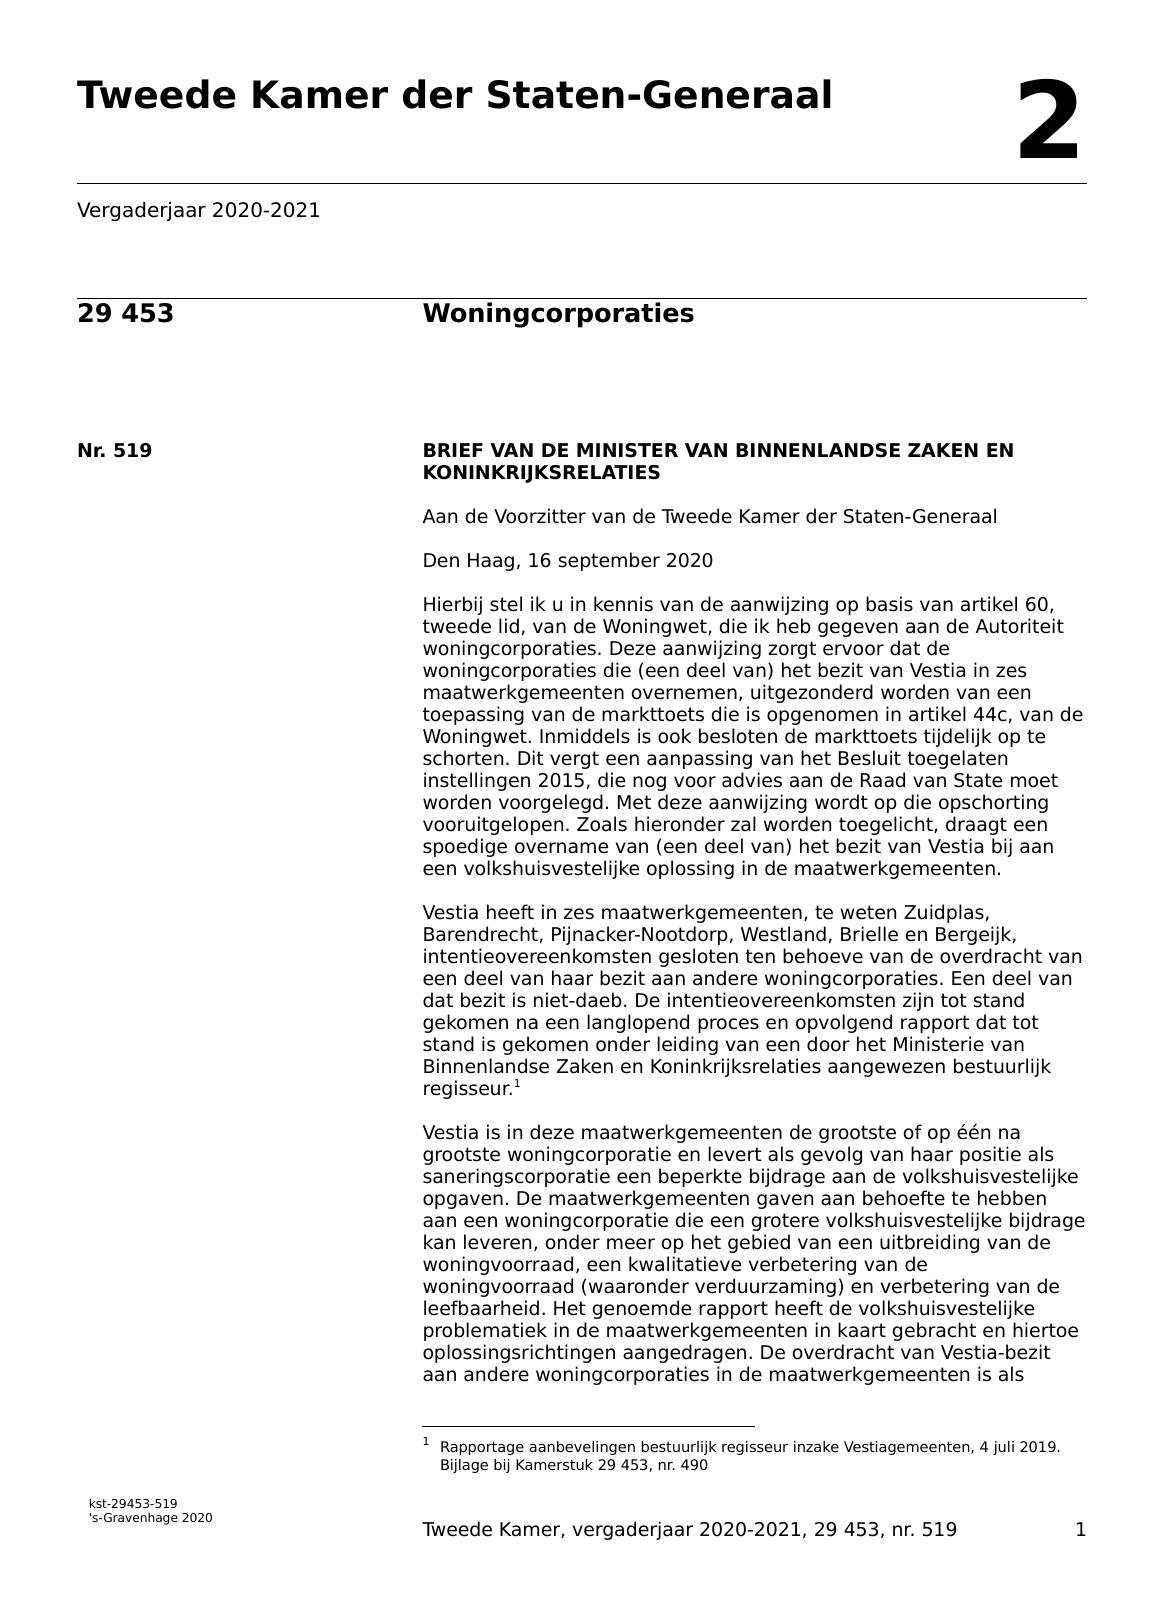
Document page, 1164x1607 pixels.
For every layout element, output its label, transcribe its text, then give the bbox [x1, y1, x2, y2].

text kst-29453-519 [88, 1497, 323, 1511]
subtitle Nr. 519 BRIEF VAN DE MINISTER VAN BINNENLANDSE ZAKEN EN KONINKRIJKSRELATIES [77, 440, 1087, 484]
table_cell Vergaderjaar 2020-2021 [77, 184, 1087, 298]
text Vestia is in deze maatwerkgemeenten de grootste of op één na grootste woningcorporatie en levert als gevolg van haar positie als saneringscorporatie een beperkte bijdrage aan de volkshuisvestelijke opgaven. De maatwerkgemeenten gaven aan behoefte te hebben aan een woningcorporatie die een grotere volkshuisvestelijke bijdrage kan leveren, onder meer op het gebied van een uitbreiding van de woningvoorraad, een kwalitatieve verbetering van de woningvoorraad (waaronder verduurzaming) en verbetering van de leefbaarheid. Het genoemde rapport heeft de volkshuisvestelijke problematiek in de maatwerkgemeenten in kaart gebracht en hiertoe oplossingsrichtingen aangedragen. De overdracht van Vestia-bezit aan andere woningcorporaties in de maatwerkgemeenten is als [422, 1122, 1087, 1386]
text Rapportage aanbevelingen bestuurlijk regisseur inzake Vestiagemeenten, 4 juli 2019. Bijlage bij Kamerstuk 29 453, nr. 490 [422, 1435, 1087, 1474]
table_header Tweede Kamer der Staten-Generaal [77, 59, 886, 183]
text Den Haag, 16 september 2020 [422, 550, 1087, 572]
table_header 2 [886, 59, 1087, 183]
text Aan de Voorzitter van de Tweede Kamer der Staten-Generaal [422, 506, 1087, 528]
subtitle 29 453 Woningcorporaties [77, 299, 1087, 329]
text Vestia heeft in zes maatwerkgemeenten, te weten Zuidplas, Barendrecht, Pijnacker-Nootdorp, Westland, Brielle en Bergeijk, intentieovereenkomsten gesloten ten behoeve van de overdracht van een deel van haar bezit aan andere woningcorporaties. Een deel van dat bezit is niet-daeb. De intentieovereenkomsten zijn tot stand gekomen na een langlopend proces en opvolgend rapport dat tot stand is gekomen onder leiding van een door het Ministerie van Binnenlandse Zaken en Koninkrijksrelaties aangewezen bestuurlijk regisseur. [422, 902, 1087, 1100]
text Hierbij stel ik u in kennis van de aanwijzing op basis van artikel 60, tweede lid, van de Woningwet, die ik heb gegeven aan de Autoriteit woningcorporaties. Deze aanwijzing zorgt ervoor dat de woningcorporaties die (een deel van) het bezit van Vestia in zes maatwerkgemeenten overnemen, uitgezonderd worden van een toepassing van de markttoets die is opgenomen in artikel 44c, van de Woningwet. Inmiddels is ook besloten de markttoets tijdelijk op te schorten. Dit vergt een aanpassing van het Besluit toegelaten instellingen 2015, die nog voor advies aan de Raad van State moet worden voorgelegd. Met deze aanwijzing wordt op die opschorting vooruitgelopen. Zoals hieronder zal worden toegelicht, draagt een spoedige overname van (een deel van) het bezit van Vestia bij aan een volkshuisvestelijke oplossing in de maatwerkgemeenten. [422, 594, 1087, 880]
text 's-Gravenhage 2020 [88, 1511, 323, 1525]
